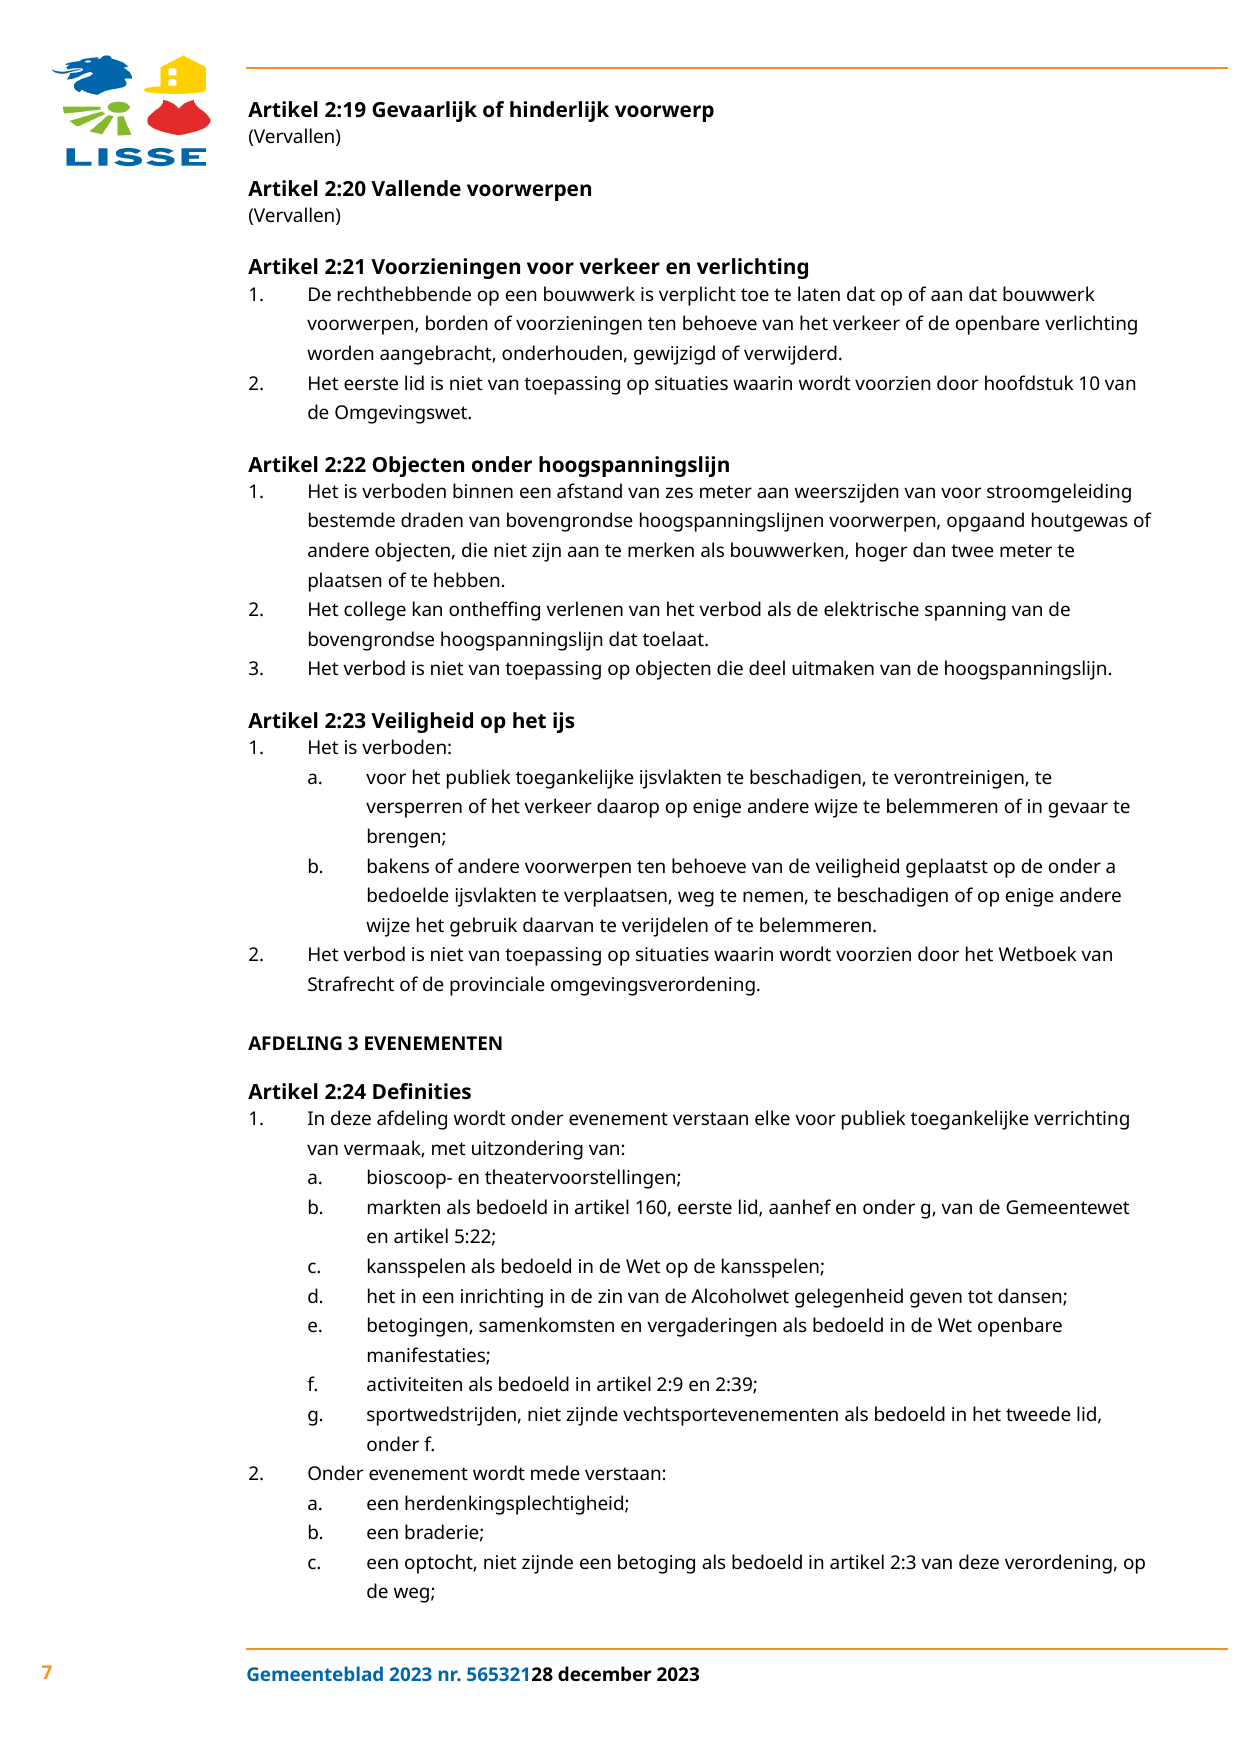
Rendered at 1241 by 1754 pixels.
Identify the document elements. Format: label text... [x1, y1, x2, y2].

text AFDELING 3 EVENEMENTEN [248, 1030, 1152, 1056]
list markten als bedoeld in artikel 160, eerste lid, aanhef en onder g, van de Gemeentewet en artikel 5:22; [307, 1194, 1152, 1249]
text (Vervallen) [248, 202, 1152, 228]
text Artikel 2:21 Voorzieningen voor verkeer en verlichting [248, 252, 1152, 281]
list een optocht, niet zijnde een betoging als bedoeld in artikel 2:3 van deze verordening, op de weg; [307, 1549, 1152, 1604]
list Het is verboden binnen een afstand van zes meter aan weerszijden van voor stroomgeleiding bestemde draden van bovengrondse hoogspanningslijnen voorwerpen, opgaand houtgewas of andere objecten, die niet zijn aan te merken als bouwwerken, hoger dan twee meter te plaatsen of te hebben. [248, 478, 1152, 593]
list bioscoop- en theatervoorstellingen; [307, 1164, 1152, 1190]
list activiteiten als bedoeld in artikel 2:9 en 2:39; [307, 1372, 1152, 1397]
list Het eerste lid is niet van toepassing op situaties waarin wordt voorzien door hoofdstuk 10 van de Omgevingswet. [248, 370, 1152, 425]
text Artikel 2:23 Veiligheid op het ijs [248, 706, 1152, 734]
text Artikel 2:22 Objecten onder hoogspanningslijn [248, 450, 1152, 478]
text (Vervallen) [248, 123, 1152, 149]
text Artikel 2:19 Gevaarlijk of hinderlijk voorwerp [248, 95, 1152, 123]
list Het college kan ontheffing verlenen van het verbod als de elektrische spanning van de bovengrondse hoogspanningslijn dat toelaat. [248, 596, 1152, 652]
list kansspelen als bedoeld in de Wet op de kansspelen; [307, 1253, 1152, 1279]
list bakens of andere voorwerpen ten behoeve van de veiligheid geplaatst op de onder a bedoelde ijsvlakten te verplaatsen, weg te nemen, te beschadigen of op enige andere wijze het gebruik daarvan te verijdelen of te belemmeren. [307, 853, 1152, 938]
list Het verbod is niet van toepassing op objecten die deel uitmaken van de hoogspanningslijn. [248, 656, 1152, 681]
text Artikel 2:24 Definities [248, 1077, 1152, 1105]
list Het verbod is niet van toepassing op situaties waarin wordt voorzien door het Wetboek van Strafrecht of de provinciale omgevingsverordening. [248, 942, 1152, 997]
list Het is verboden: [248, 734, 1152, 760]
list een braderie; [307, 1519, 1152, 1545]
list De rechthebbende op een bouwwerk is verplicht toe te laten dat op of aan dat bouwwerk voorwerpen, borden of voorzieningen ten behoeve van het verkeer of de openbare verlichting worden aangebracht, onderhouden, gewijzigd of verwijderd. [248, 281, 1152, 366]
list het in een inrichting in de zin van de Alcoholwet gelegenheid geven tot dansen; [307, 1283, 1152, 1308]
list voor het publiek toegankelijke ijsvlakten te beschadigen, te verontreinigen, te versperren of het verkeer daarop op enige andere wijze te belemmeren of in gevaar te brengen; [307, 764, 1152, 849]
list In deze afdeling wordt onder evenement verstaan elke voor publiek toegankelijke verrichting van vermaak, met uitzondering van: [248, 1105, 1152, 1161]
list Onder evenement wordt mede verstaan: [248, 1460, 1152, 1486]
text Artikel 2:20 Vallende voorwerpen [248, 174, 1152, 202]
list sportwedstrijden, niet zijnde vechtsportevenementen als bedoeld in het tweede lid, onder f. [307, 1401, 1152, 1456]
picture [41, 47, 231, 172]
list een herdenkingsplechtigheid; [307, 1490, 1152, 1516]
list betogingen, samenkomsten en vergaderingen als bedoeld in de Wet openbare manifestaties; [307, 1312, 1152, 1368]
